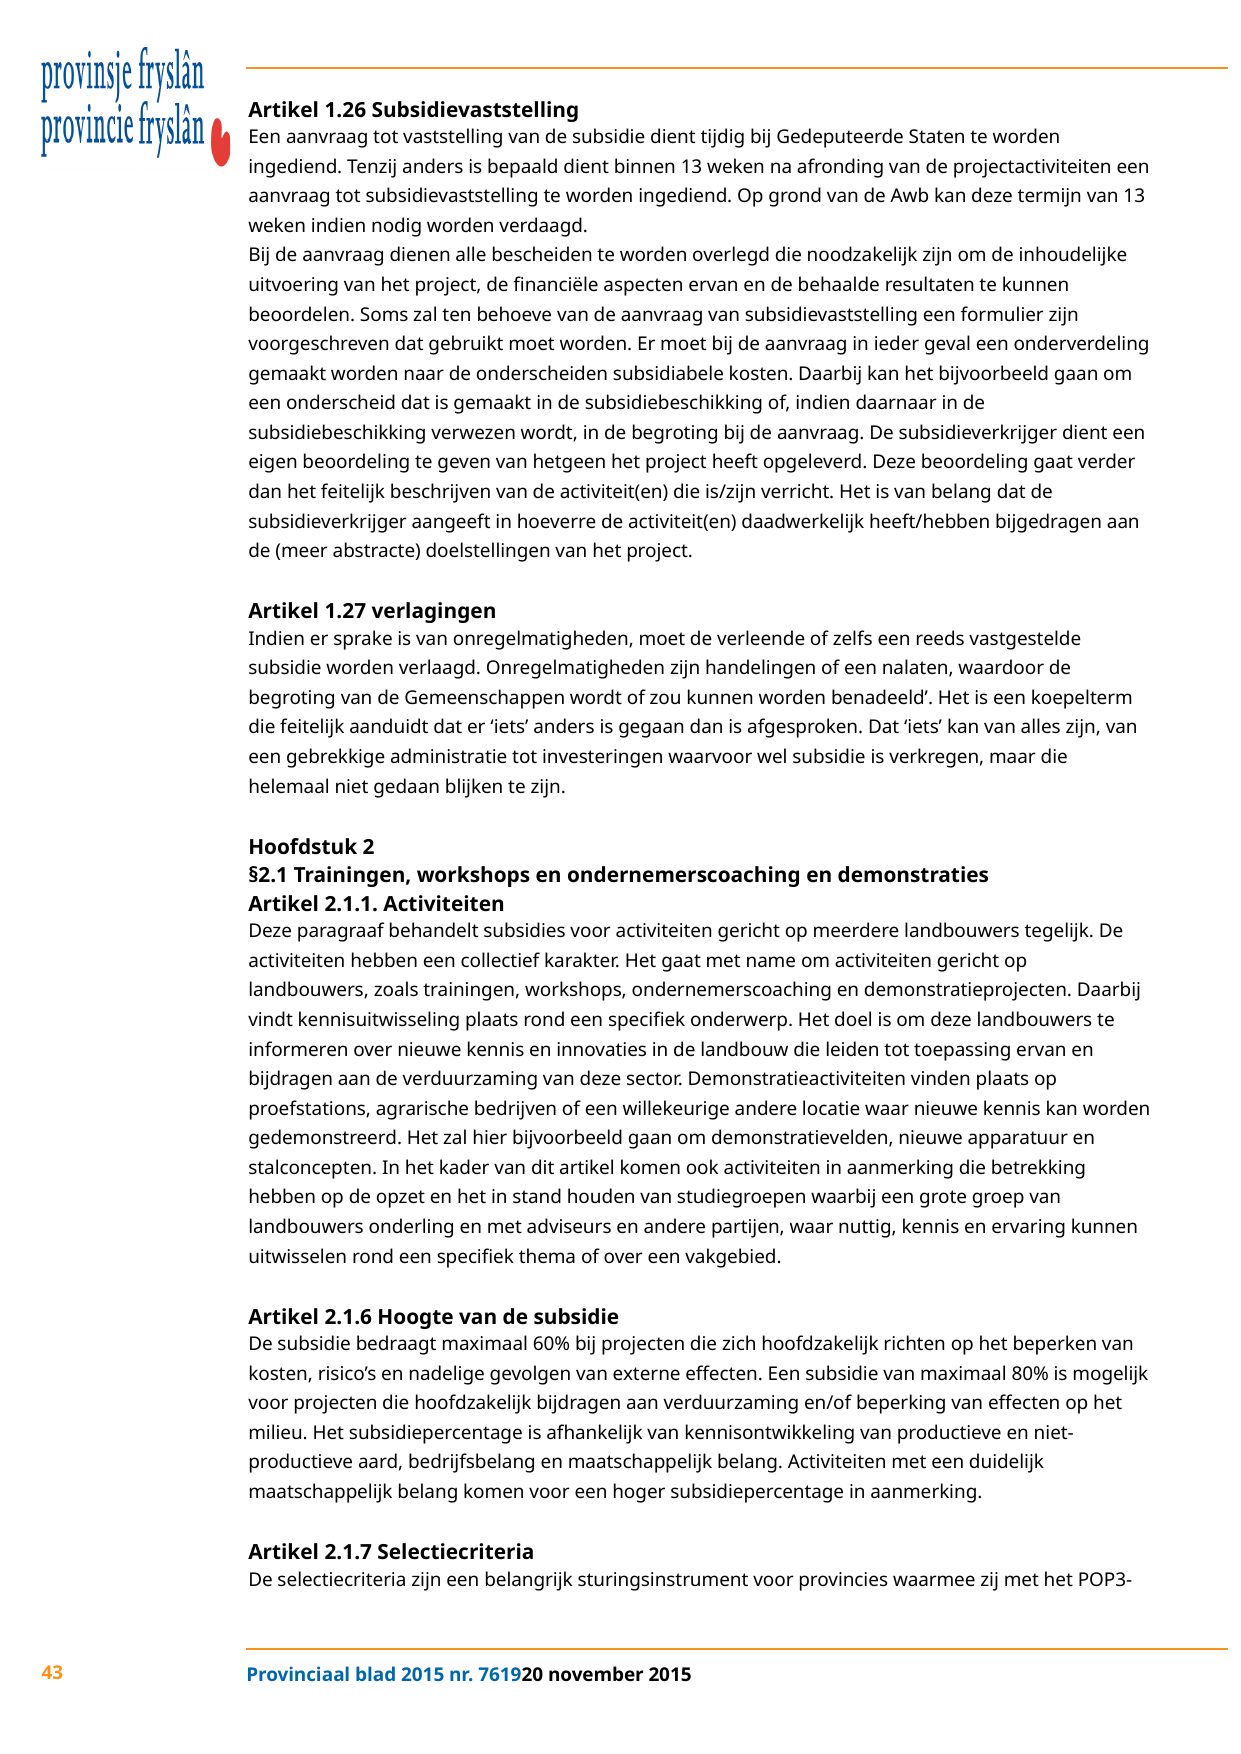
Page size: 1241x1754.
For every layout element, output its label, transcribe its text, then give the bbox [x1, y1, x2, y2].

text De subsidie bedraagt maximaal 60% bij projecten die zich hoofdzakelijk richten op het beperken van kosten, risico’s en nadelige gevolgen van externe effecten. Een subsidie van maximaal 80% is mogelijk voor projecten die hoofdzakelijk bijdragen aan verduurzaming en/of beperking van effecten op het milieu. Het subsidiepercentage is afhankelijk van kennisontwikkeling van productieve en niet-productieve aard, bedrijfsbelang en maatschappelijk belang. Activiteiten met een duidelijk maatschappelijk belang komen voor een hoger subsidiepercentage in aanmerking. [248, 1330, 1152, 1504]
text Artikel 1.27 verlagingen [248, 597, 1152, 625]
text Een aanvraag tot vaststelling van de subsidie dient tijdig bij Gedeputeerde Staten te worden ingediend. Tenzij anders is bepaald dient binnen 13 weken na afronding van de projectactiviteiten een aanvraag tot subsidievaststelling te worden ingediend. Op grond van de Awb kan deze termijn van 13 weken indien nodig worden verdaagd. [248, 123, 1152, 238]
text §2.1 Trainingen, workshops en ondernemerscoaching en demonstraties [248, 861, 1152, 889]
text Artikel 2.1.7 Selectiecriteria [248, 1537, 1152, 1566]
text Deze paragraaf behandelt subsidies voor activiteiten gericht op meerdere landbouwers tegelijk. De activiteiten hebben een collectief karakter. Het gaat met name om activiteiten gericht op landbouwers, zoals trainingen, workshops, ondernemerscoaching en demonstratieprojecten. Daarbij vindt kennisuitwisseling plaats rond een specifiek onderwerp. Het doel is om deze landbouwers te informeren over nieuwe kennis en innovaties in de landbouw die leiden tot toepassing ervan en bijdragen aan de verduurzaming van deze sector. Demonstratieactiviteiten vinden plaats op proefstations, agrarische bedrijven of een willekeurige andere locatie waar nieuwe kennis kan worden gedemonstreerd. Het zal hier bijvoorbeeld gaan om demonstratievelden, nieuwe apparatuur en stalconcepten. In het kader van dit artikel komen ook activiteiten in aanmerking die betrekking hebben op de opzet en het in stand houden van studiegroepen waarbij een grote groep van landbouwers onderling en met adviseurs en andere partijen, waar nuttig, kennis en ervaring kunnen uitwisselen rond een specifiek thema of over een vakgebied. [248, 917, 1152, 1268]
text Indien er sprake is van onregelmatigheden, moet de verleende of zelfs een reeds vastgestelde subsidie worden verlaagd. Onregelmatigheden zijn handelingen of een nalaten, waardoor de begroting van de Gemeenschappen wordt of zou kunnen worden benadeeld’. Het is een koepelterm die feitelijk aanduidt dat er ‘iets’ anders is gegaan dan is afgesproken. Dat ‘iets’ kan van alles zijn, van een gebrekkige administratie tot investeringen waarvoor wel subsidie is verkregen, maar die helemaal niet gedaan blijken te zijn. [248, 625, 1152, 799]
text Artikel 2.1.6 Hoogte van de subsidie [248, 1302, 1152, 1330]
text De selectiecriteria zijn een belangrijk sturingsinstrument voor provincies waarmee zij met het POP3- [248, 1566, 1152, 1592]
text Hoofdstuk 2 [248, 832, 1152, 861]
text Artikel 1.26 Subsidievaststelling [248, 95, 1152, 123]
picture [41, 47, 231, 172]
text Artikel 2.1.1. Activiteiten [248, 889, 1152, 917]
text Bij de aanvraag dienen alle bescheiden te worden overlegd die noodzakelijk zijn om de inhoudelijke uitvoering van het project, de financiële aspecten ervan en de behaalde resultaten te kunnen beoordelen. Soms zal ten behoeve van de aanvraag van subsidievaststelling een formulier zijn voorgeschreven dat gebruikt moet worden. Er moet bij de aanvraag in ieder geval een onderverdeling gemaakt worden naar de onderscheiden subsidiabele kosten. Daarbij kan het bijvoorbeeld gaan om een onderscheid dat is gemaakt in de subsidiebeschikking of, indien daarnaar in de subsidiebeschikking verwezen wordt, in de begroting bij de aanvraag. De subsidieverkrijger dient een eigen beoordeling te geven van hetgeen het project heeft opgeleverd. Deze beoordeling gaat verder dan het feitelijk beschrijven van de activiteit(en) die is/zijn verricht. Het is van belang dat de subsidieverkrijger aangeeft in hoeverre de activiteit(en) daadwerkelijk heeft/hebben bijgedragen aan de (meer abstracte) doelstellingen van het project. [248, 242, 1152, 563]
